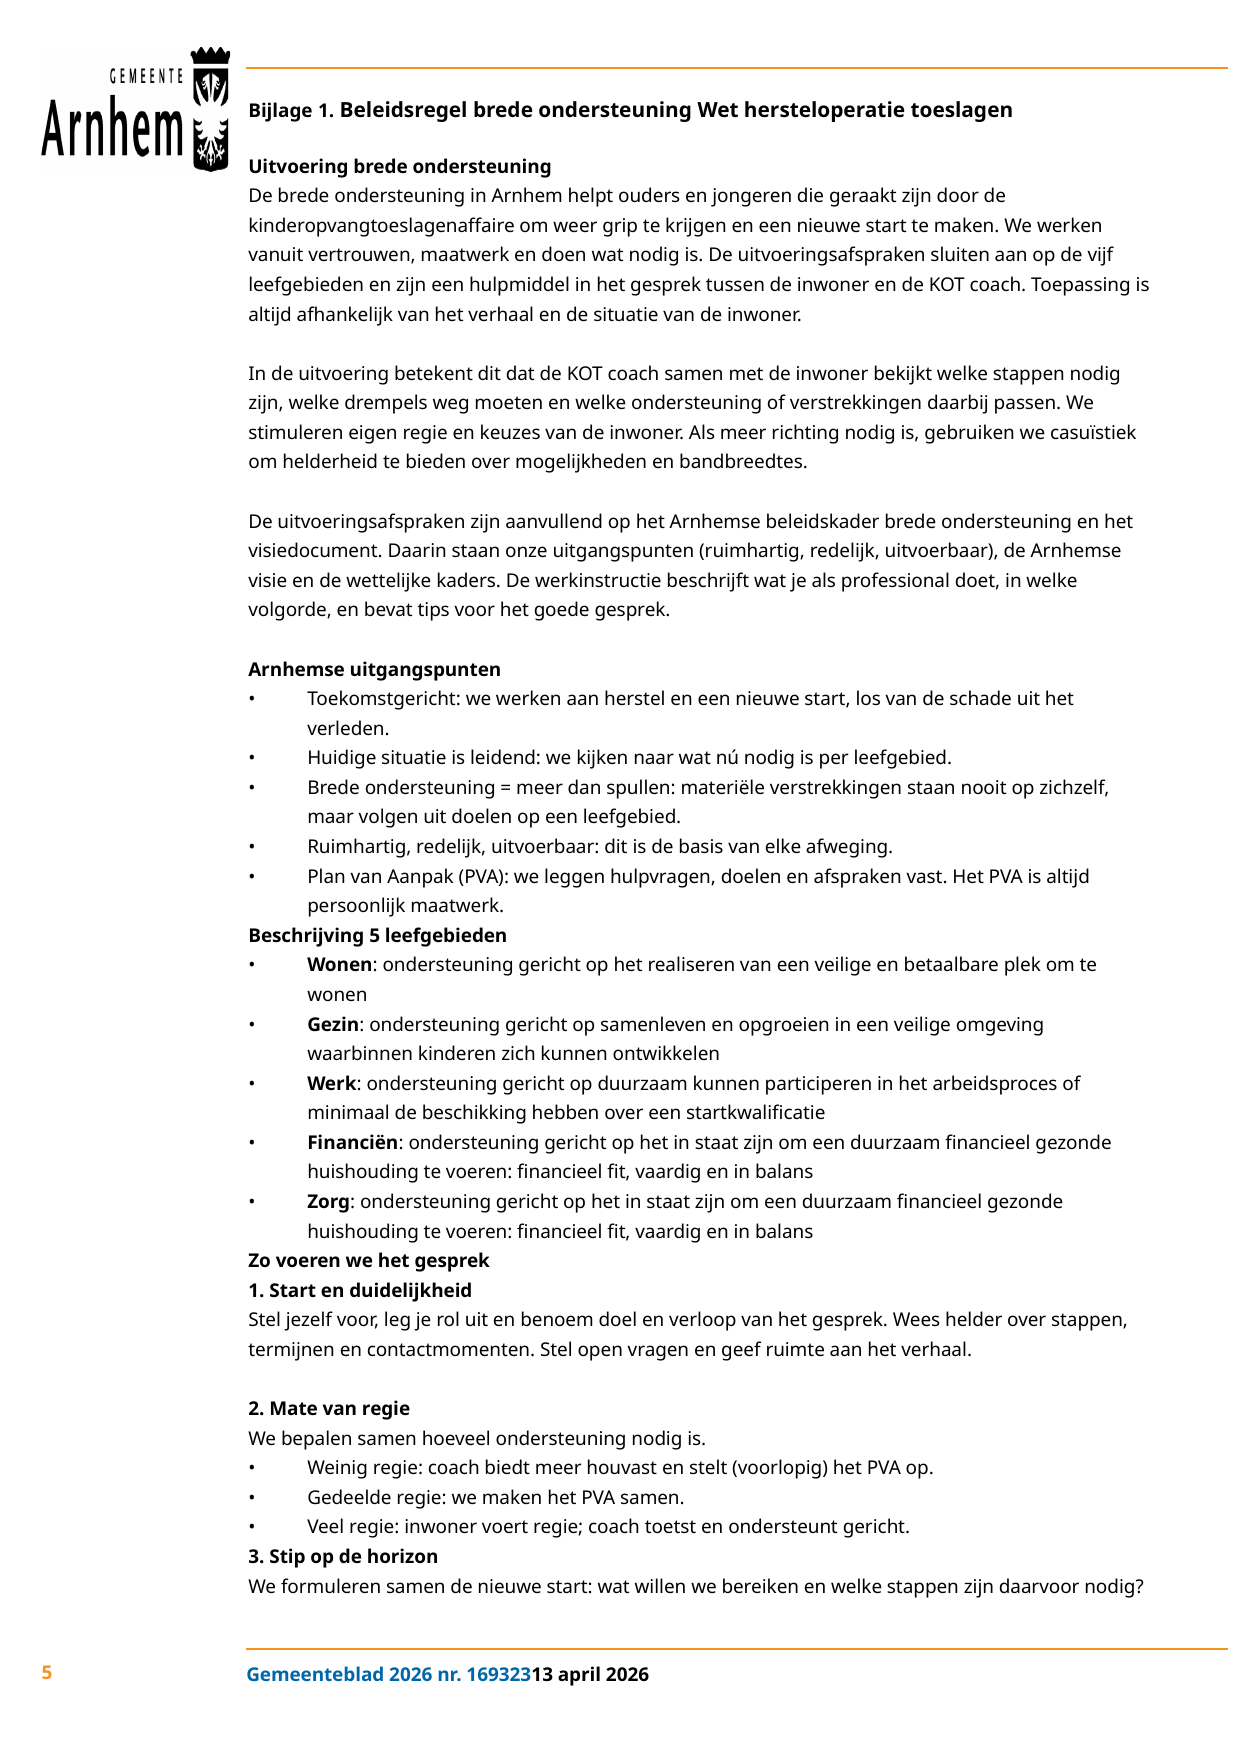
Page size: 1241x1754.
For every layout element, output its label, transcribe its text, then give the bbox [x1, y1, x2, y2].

text De brede ondersteuning in Arnhem helpt ouders en jongeren die geraakt zijn door de kinderopvangtoeslagenaffaire om weer grip te krijgen en een nieuwe start te maken. We werken vanuit vertrouwen, maatwerk en doen wat nodig is. De uitvoeringsafspraken sluiten aan op de vijf leefgebieden en zijn een hulpmiddel in het gesprek tussen de inwoner en de KOT coach. Toepassing is altijd afhankelijk van het verhaal en de situatie van de inwoner. [248, 182, 1152, 327]
text Arnhemse uitgangspunten [248, 656, 1152, 682]
list Veel regie: inwoner voert regie; coach toetst en ondersteunt gericht. [248, 1514, 1152, 1539]
text Uitvoering brede ondersteuning [248, 153, 1152, 179]
list Weinig regie: coach biedt meer houvast en stelt (voorlopig) het PVA op. [248, 1454, 1152, 1480]
list Wonen: ondersteuning gericht op het realiseren van een veilige en betaalbare plek om te wonen [248, 952, 1152, 1007]
text 3. Stip op de horizon [248, 1543, 1152, 1569]
text Bijlage 1. Beleidsregel brede ondersteuning Wet hersteloperatie toeslagen [248, 95, 1152, 123]
text Stel jezelf voor, leg je rol uit en benoem doel en verloop van het gesprek. Wees helder over stappen, termijnen en contactmomenten. Stel open vragen en geef ruimte aan het verhaal. [248, 1307, 1152, 1362]
list Plan van Aanpak (PVA): we leggen hulpvragen, doelen en afspraken vast. Het PVA is altijd persoonlijk maatwerk. [248, 863, 1152, 918]
list Ruimhartig, redelijk, uitvoerbaar: dit is de basis van elke afweging. [248, 833, 1152, 859]
list Huidige situatie is leidend: we kijken naar wat nú nodig is per leefgebied. [248, 744, 1152, 770]
list Brede ondersteuning = meer dan spullen: materiële verstrekkingen staan nooit op zichzelf, maar volgen uit doelen op een leefgebied. [248, 774, 1152, 829]
text In de uitvoering betekent dit dat de KOT coach samen met de inwoner bekijkt welke stappen nodig zijn, welke drempels weg moeten en welke ondersteuning of verstrekkingen daarbij passen. We stimuleren eigen regie en keuzes van de inwoner. Als meer richting nodig is, gebruiken we casuïstiek om helderheid te bieden over mogelijkheden en bandbreedtes. [248, 360, 1152, 474]
list Gedeelde regie: we maken het PVA samen. [248, 1484, 1152, 1510]
list Toekomstgericht: we werken aan herstel en een nieuwe start, los van de schade uit het verleden. [248, 685, 1152, 741]
text 1. Start en duidelijkheid [248, 1277, 1152, 1303]
text Beschrijving 5 leefgebieden [248, 922, 1152, 948]
list Werk: ondersteuning gericht op duurzaam kunnen participeren in het arbeidsproces of minimaal de beschikking hebben over een startkwalificatie [248, 1070, 1152, 1125]
text 2. Mate van regie [248, 1395, 1152, 1421]
text Zo voeren we het gesprek [248, 1247, 1152, 1273]
text De uitvoeringsafspraken zijn aanvullend op het Arnhemse beleidskader brede ondersteuning en het visiedocument. Daarin staan onze uitgangspunten (ruimhartig, redelijk, uitvoerbaar), de Arnhemse visie en de wettelijke kaders. De werkinstructie beschrijft wat je als professional doet, in welke volgorde, en bevat tips voor het goede gesprek. [248, 508, 1152, 622]
text We formuleren samen de nieuwe start: wat willen we bereiken en welke stappen zijn daarvoor nodig? [248, 1573, 1152, 1599]
list Gezin: ondersteuning gericht op samenleven en opgroeien in een veilige omgeving waarbinnen kinderen zich kunnen ontwikkelen [248, 1011, 1152, 1066]
text We bepalen samen hoeveel ondersteuning nodig is. [248, 1425, 1152, 1451]
list Financiën: ondersteuning gericht op het in staat zijn om een duurzaam financieel gezonde huishouding te voeren: financieel fit, vaardig en in balans [248, 1129, 1152, 1184]
list Zorg: ondersteuning gericht op het in staat zijn om een duurzaam financieel gezonde huishouding te voeren: financieel fit, vaardig en in balans [248, 1188, 1152, 1244]
picture [41, 47, 231, 172]
